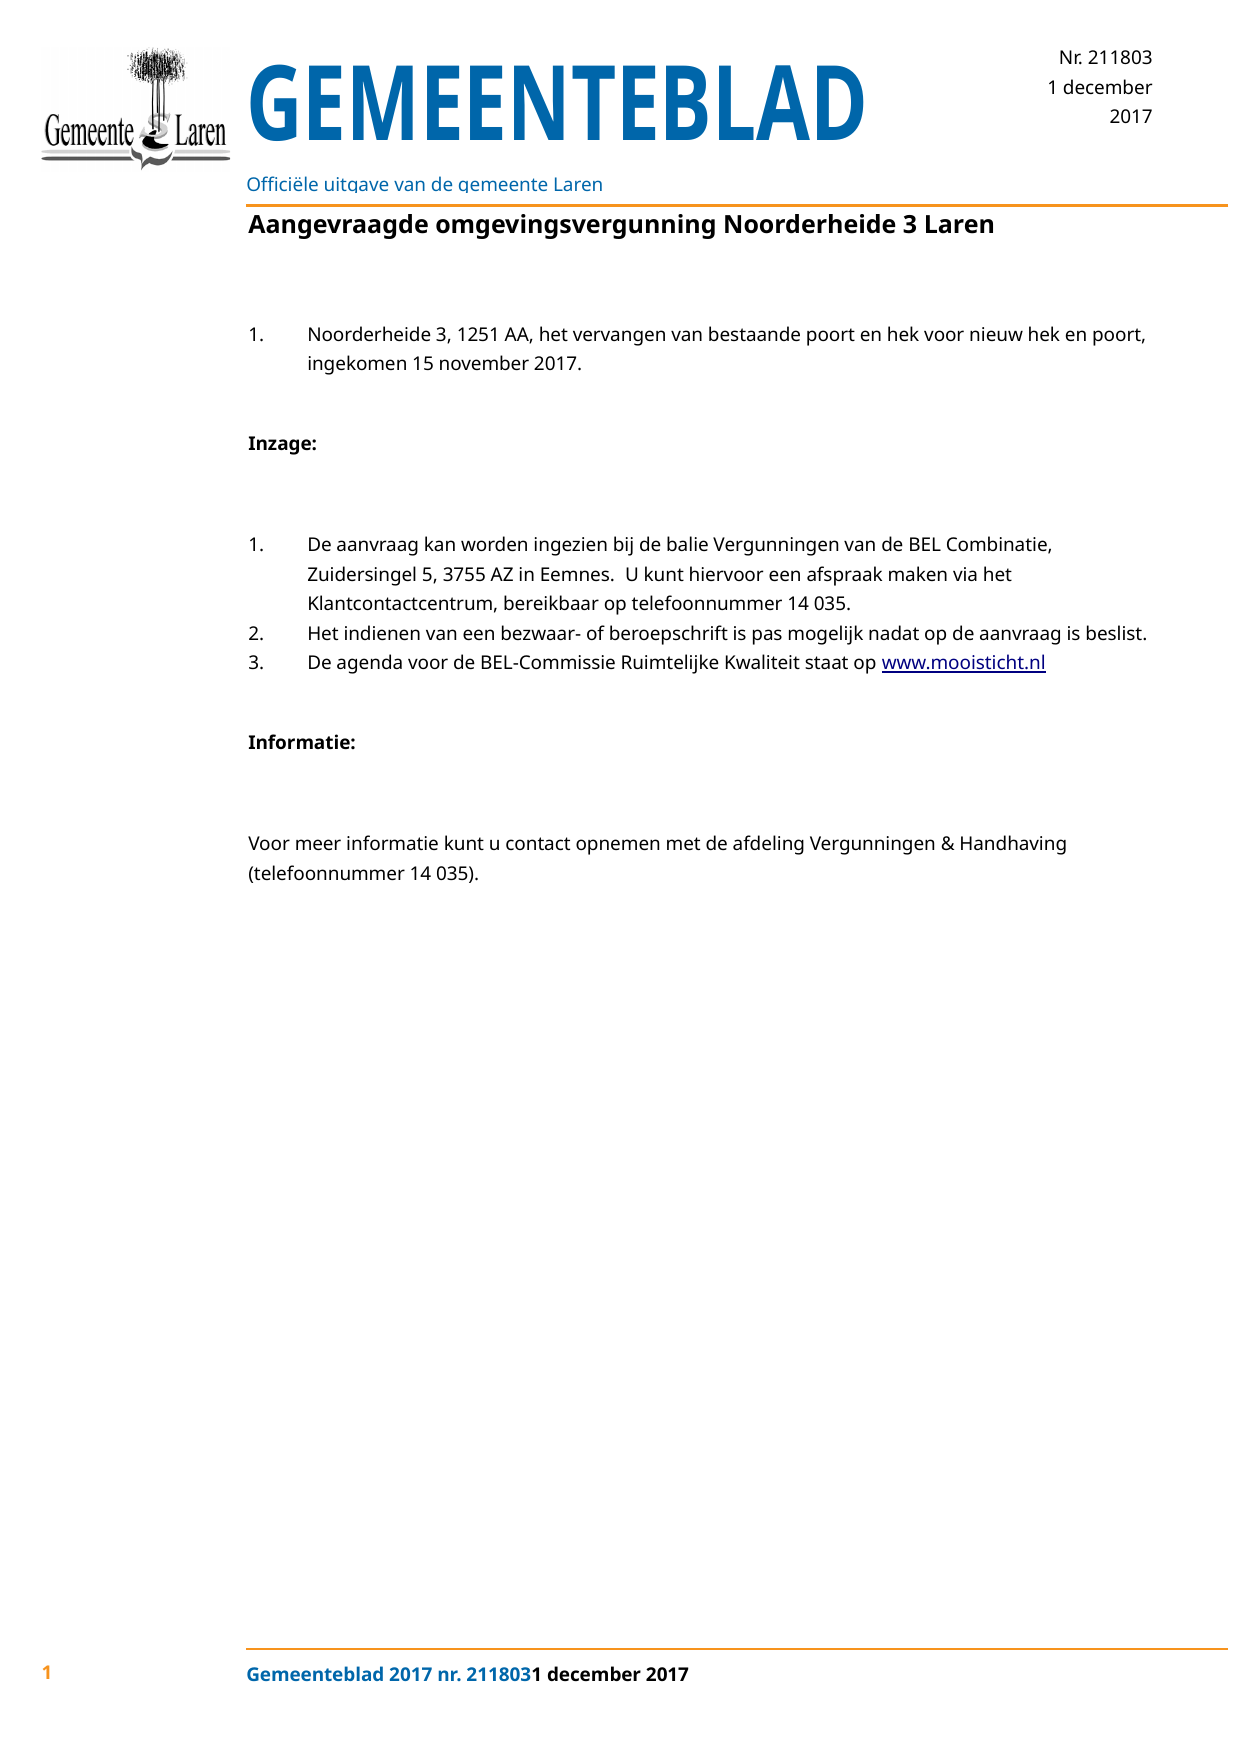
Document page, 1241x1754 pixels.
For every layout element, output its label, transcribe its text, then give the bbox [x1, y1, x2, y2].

list De agenda voor de BEL-Commissie Ruimtelijke Kwaliteit staat op www.mooisticht.nl [248, 649, 1152, 675]
list De aanvraag kan worden ingezien bij de balie Vergunningen van de BEL Combinatie, Zuidersingel 5, 3755 AZ in Eemnes. U kunt hiervoor een afspraak maken via het Klantcontactcentrum, bereikbaar op telefoonnummer 14 035. [248, 531, 1152, 616]
list Noorderheide 3, 1251 AA, het vervangen van bestaande poort en hek voor nieuw hek en poort, ingekomen 15 november 2017. [248, 321, 1152, 376]
text Informatie: [248, 729, 1152, 755]
picture [41, 47, 231, 172]
list Het indienen van een bezwaar- of beroepschrift is pas mogelijk nadat op de aanvraag is beslist. [248, 620, 1152, 646]
text Voor meer informatie kunt u contact opnemen met de afdeling Vergunningen & Handhaving (telefoonnummer 14 035). [248, 830, 1152, 886]
text Inzage: [248, 430, 1152, 456]
text Aangevraagde omgevingsvergunning Noorderheide 3 Laren [248, 207, 1152, 241]
